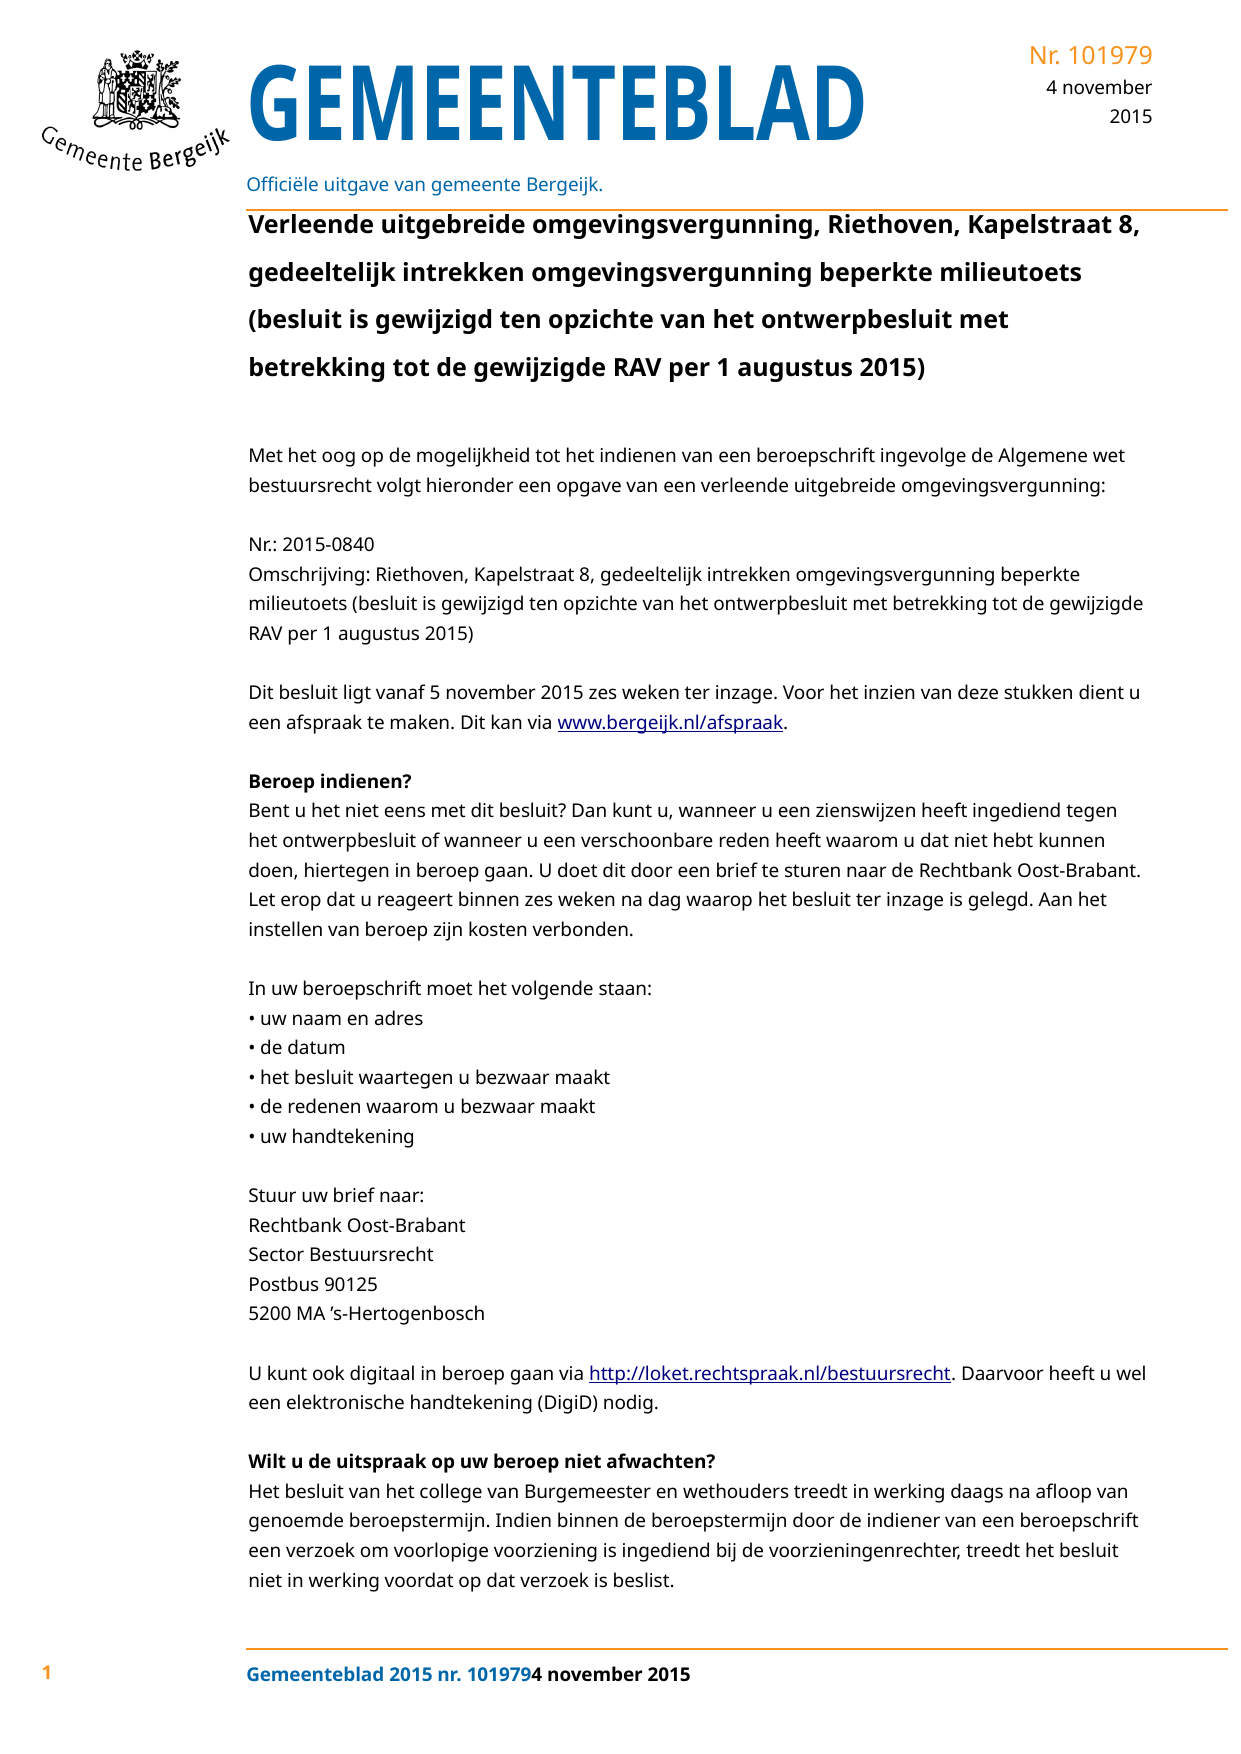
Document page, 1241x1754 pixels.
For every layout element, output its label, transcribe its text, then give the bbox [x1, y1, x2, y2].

text Dit besluit ligt vanaf 5 november 2015 zes weken ter inzage. Voor het inzien van deze stukken dient u een afspraak te maken. Dit kan via www.bergeijk.nl/afspraak. [248, 679, 1152, 735]
text • uw naam en adres [248, 1005, 1152, 1031]
picture [41, 47, 231, 172]
text • uw handtekening [248, 1123, 1152, 1149]
text • het besluit waartegen u bezwaar maakt [248, 1064, 1152, 1090]
text Beroep indienen? [248, 768, 1152, 794]
text • de redenen waarom u bezwaar maakt [248, 1093, 1152, 1119]
text U kunt ook digitaal in beroep gaan via http://loket.rechtspraak.nl/bestuursrecht. Daarvoor heeft u wel een elektronische handtekening (DigiD) nodig. [248, 1360, 1152, 1415]
text Sector Bestuursrecht [248, 1241, 1152, 1267]
text Omschrijving: Riethoven, Kapelstraat 8, gedeeltelijk intrekken omgevingsvergunning beperkte milieutoets (besluit is gewijzigd ten opzichte van het ontwerpbesluit met betrekking tot de gewijzigde RAV per 1 augustus 2015) [248, 561, 1152, 646]
text Verleende uitgebreide omgevingsvergunning, Riethoven, Kapelstraat 8, gedeeltelijk intrekken omgevingsvergunning beperkte milieutoets (besluit is gewijzigd ten opzichte van het ontwerpbesluit met betrekking tot de gewijzigde RAV per 1 augustus 2015) [248, 211, 1152, 384]
text Stuur uw brief naar: [248, 1182, 1152, 1208]
text Nr.: 2015-0840 [248, 531, 1152, 557]
text Rechtbank Oost-Brabant [248, 1212, 1152, 1238]
text Met het oog op de mogelijkheid tot het indienen van een beroepschrift ingevolge de Algemene wet bestuursrecht volgt hieronder een opgave van een verleende uitgebreide omgevingsvergunning: [248, 443, 1152, 498]
text Het besluit van het college van Burgemeester en wethouders treedt in werking daags na afloop van genoemde beroepstermijn. Indien binnen de beroepstermijn door de indiener van een beroepschrift een verzoek om voorlopige voorziening is ingediend bij de voorzieningenrechter, treedt het besluit niet in werking voordat op dat verzoek is beslist. [248, 1478, 1152, 1593]
text Let erop dat u reageert binnen zes weken na dag waarop het besluit ter inzage is gelegd. Aan het instellen van beroep zijn kosten verbonden. [248, 886, 1152, 942]
text Wilt u de uitspraak op uw beroep niet afwachten? [248, 1448, 1152, 1474]
text 5200 MA ’s-Hertogenbosch [248, 1301, 1152, 1326]
text In uw beroepschrift moet het volgende staan: [248, 975, 1152, 1001]
text • de datum [248, 1034, 1152, 1060]
text Postbus 90125 [248, 1271, 1152, 1297]
text Bent u het niet eens met dit besluit? Dan kunt u, wanneer u een zienswijzen heeft ingediend tegen het ontwerpbesluit of wanneer u een verschoonbare reden heeft waarom u dat niet hebt kunnen doen, hiertegen in beroep gaan. U doet dit door een brief te sturen naar de Rechtbank Oost-Brabant. [248, 798, 1152, 883]
